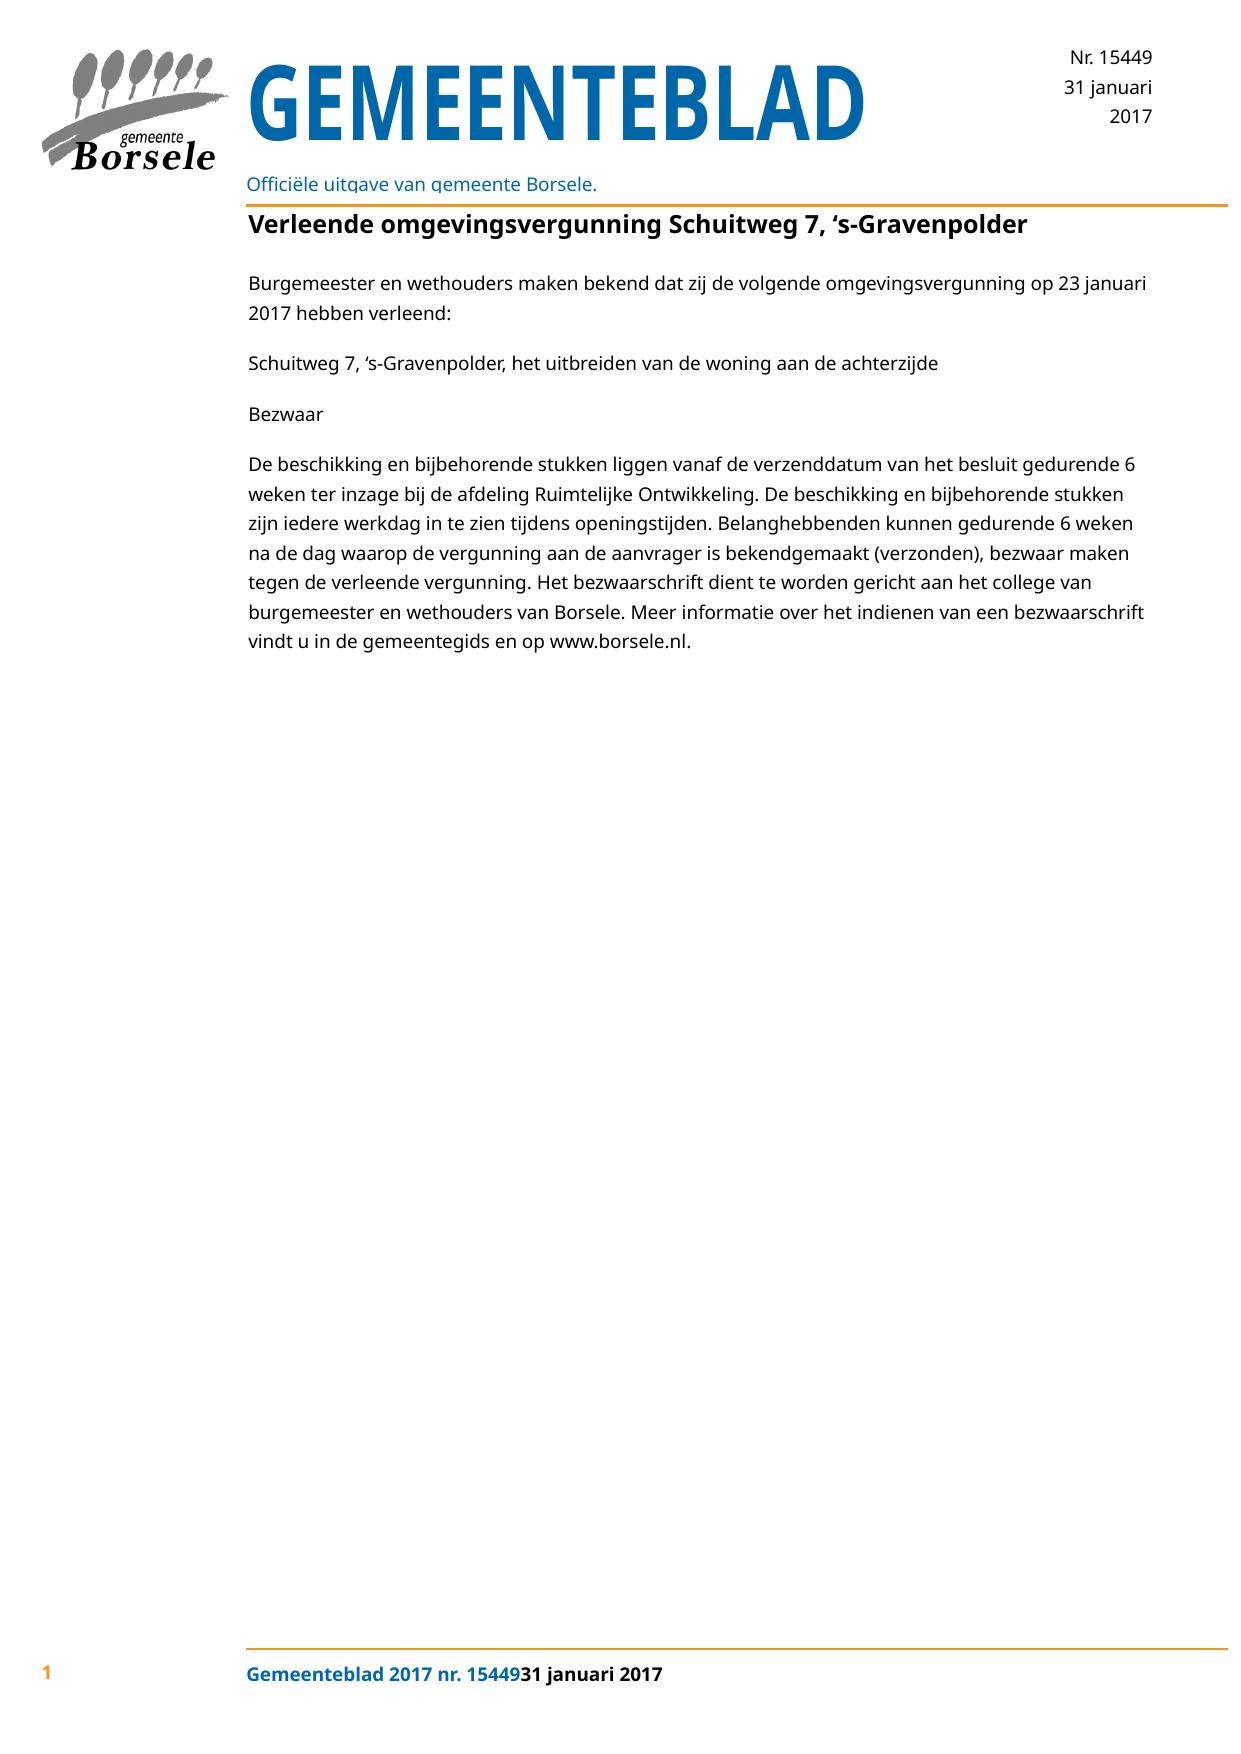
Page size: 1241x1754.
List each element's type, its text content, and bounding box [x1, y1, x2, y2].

picture [41, 47, 231, 172]
text De beschikking en bijbehorende stukken liggen vanaf de verzenddatum van het besluit gedurende 6 weken ter inzage bij de afdeling Ruimtelijke Ontwikkeling. De beschikking en bijbehorende stukken zijn iedere werkdag in te zien tijdens openingstijden. Belanghebbenden kunnen gedurende 6 weken na de dag waarop de vergunning aan de aanvrager is bekendgemaakt (verzonden), bezwaar maken tegen de verleende vergunning. Het bezwaarschrift dient te worden gericht aan het college van burgemeester en wethouders van Borsele. Meer informatie over het indienen van een bezwaarschrift vindt u in de gemeentegids en op www.borsele.nl. [248, 451, 1152, 654]
text Burgemeester en wethouders maken bekend dat zij de volgende omgevingsvergunning op 23 januari 2017 hebben verleend: [248, 270, 1152, 326]
text Schuitweg 7, ‘s-Gravenpolder, het uitbreiden van de woning aan de achterzijde [248, 350, 1152, 376]
text Verleende omgevingsvergunning Schuitweg 7, ‘s-Gravenpolder [248, 207, 1152, 241]
text Bezwaar [248, 401, 1152, 426]
